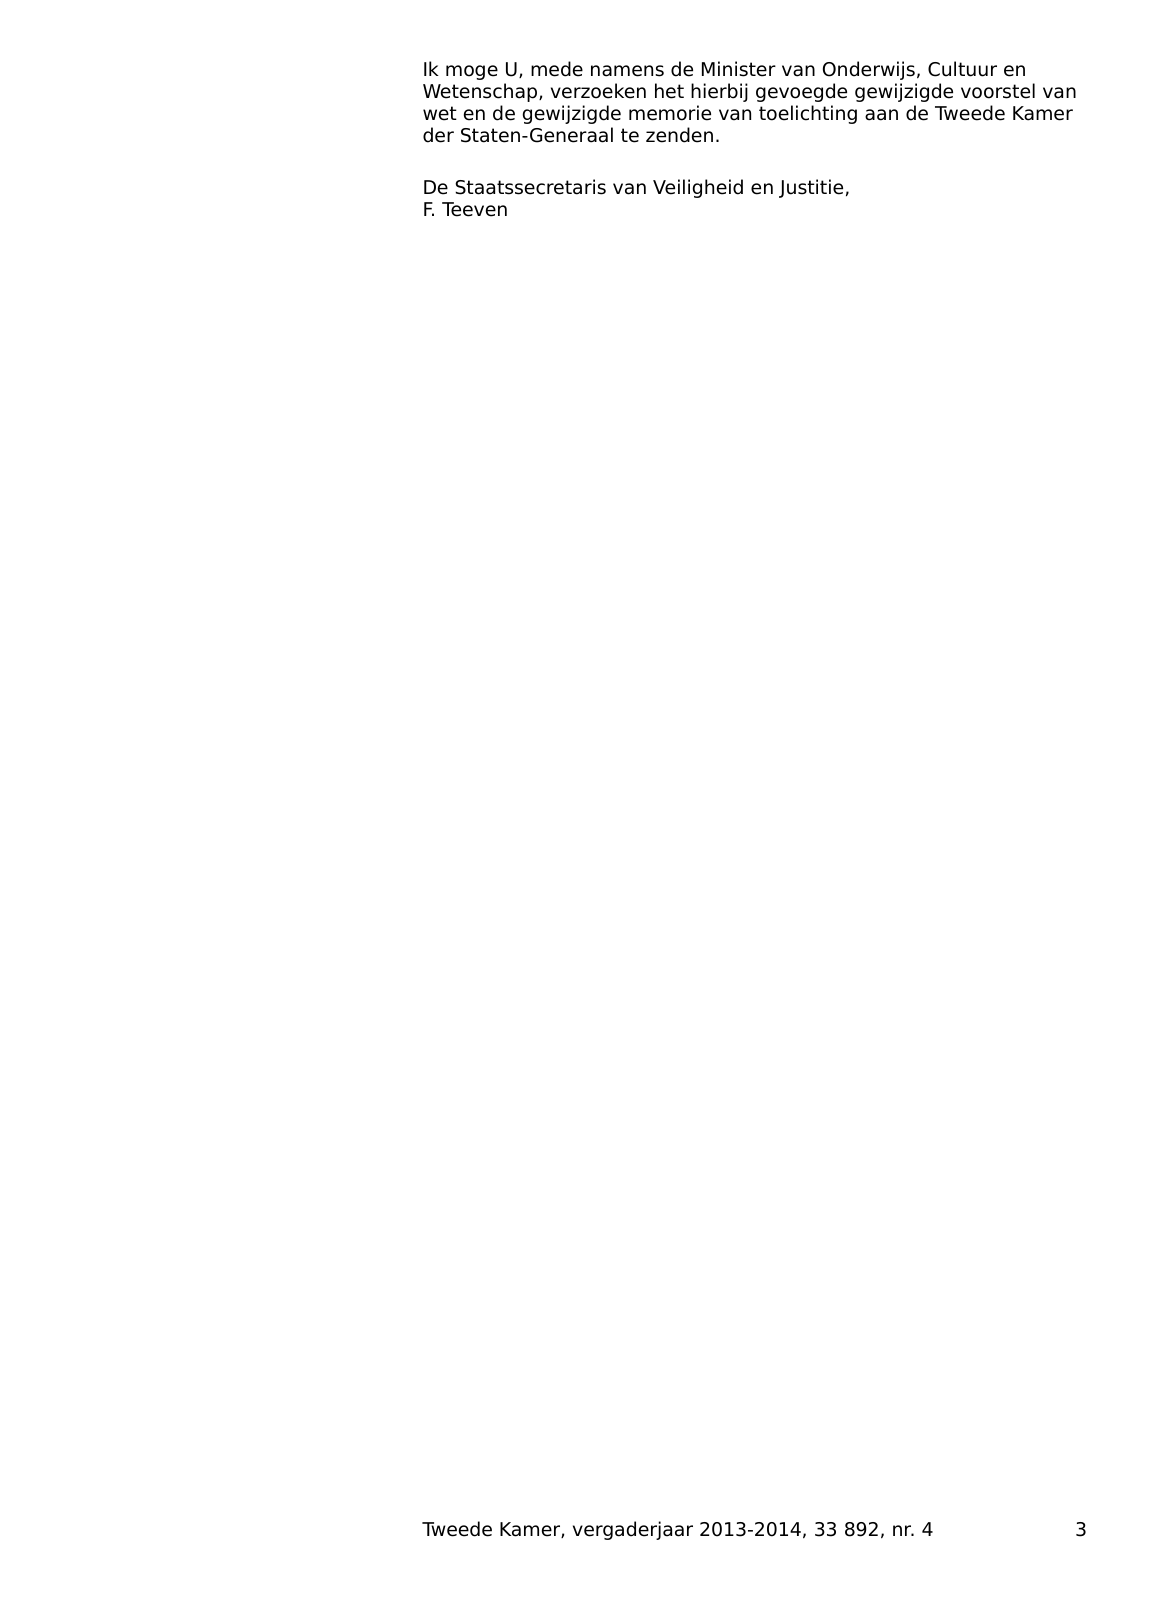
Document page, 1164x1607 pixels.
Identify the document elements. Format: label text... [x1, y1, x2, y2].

text Ik moge U, mede namens de Minister van Onderwijs, Cultuur en Wetenschap, verzoeken het hierbij gevoegde gewijzigde voorstel van wet en de gewijzigde memorie van toelichting aan de Tweede Kamer der Staten-Generaal te zenden. [422, 59, 1087, 147]
text De Staatssecretaris van Veiligheid en Justitie, F. Teeven [422, 177, 1087, 221]
